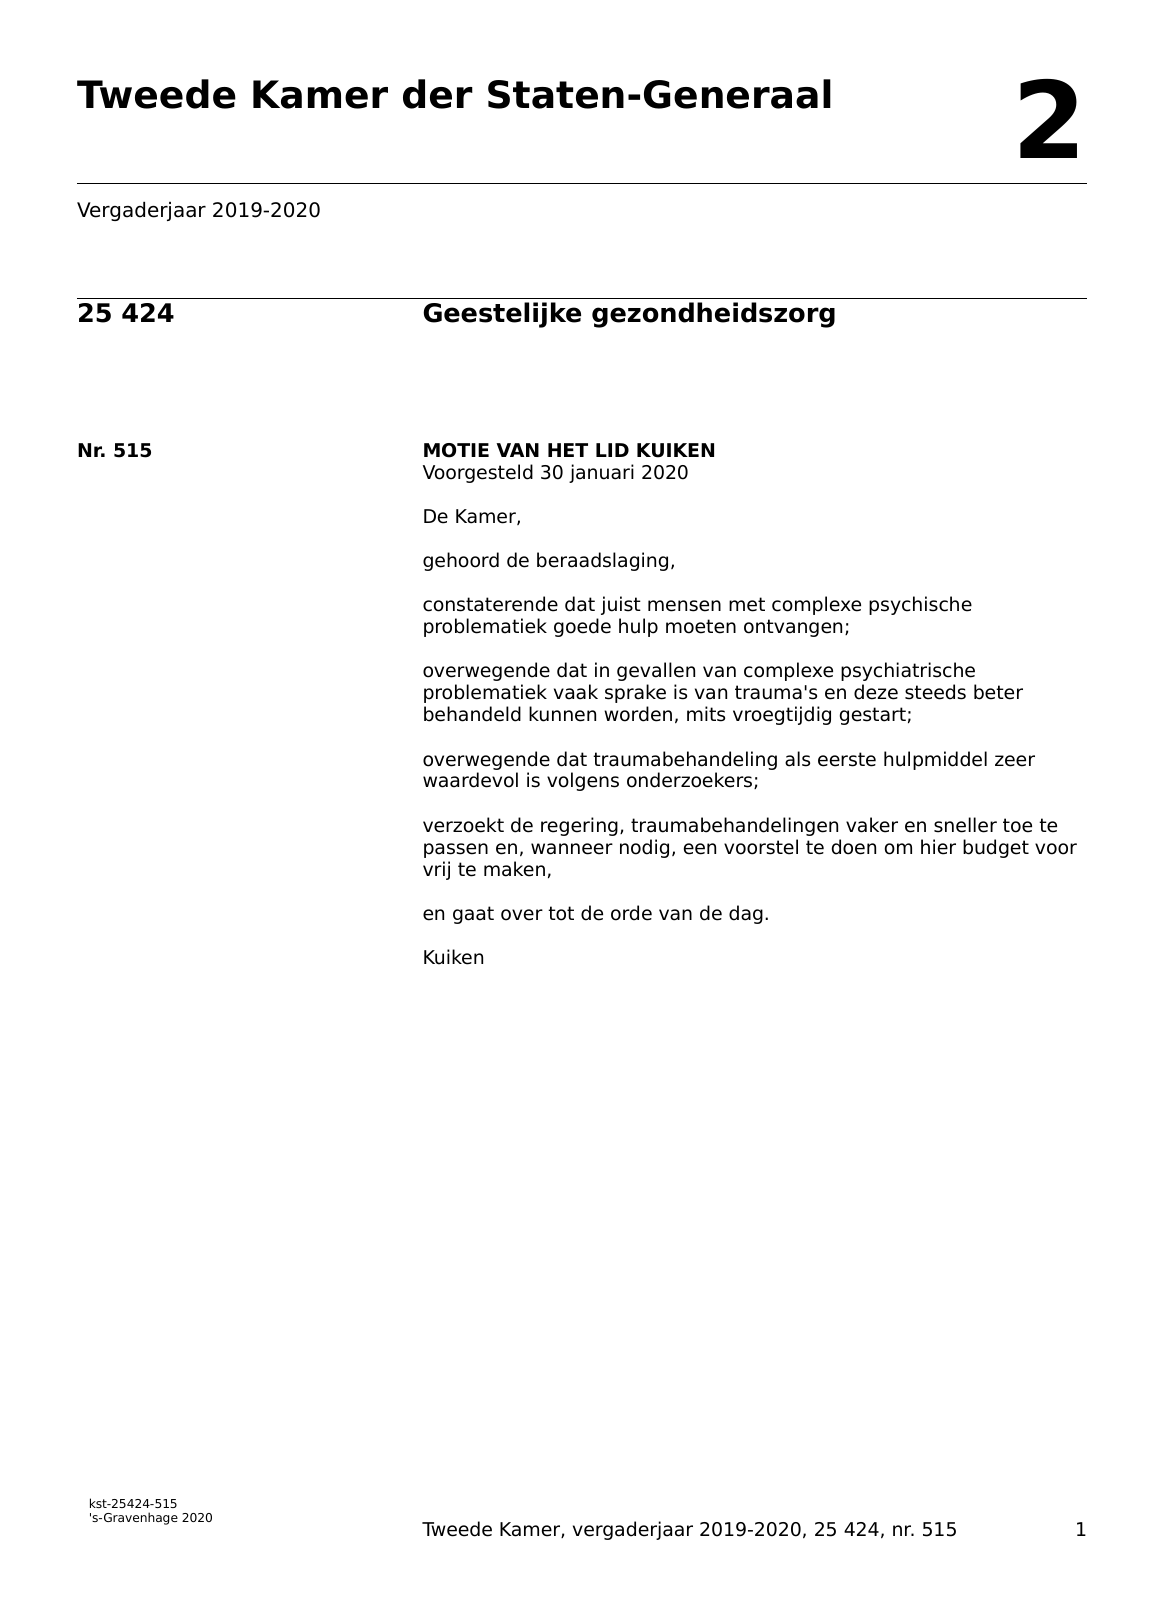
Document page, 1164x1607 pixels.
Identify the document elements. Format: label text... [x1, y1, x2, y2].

table_header 2 [886, 59, 1087, 183]
text en gaat over tot de orde van de dag. [422, 903, 1087, 925]
text overwegende dat in gevallen van complexe psychiatrische problematiek vaak sprake is van trauma's en deze steeds beter behandeld kunnen worden, mits vroegtijdig gestart; [422, 660, 1087, 726]
text Kuiken [422, 947, 1087, 969]
text overwegende dat traumabehandeling als eerste hulpmiddel zeer waardevol is volgens onderzoekers; [422, 748, 1087, 792]
subtitle Nr. 515 MOTIE VAN HET LID KUIKEN [77, 440, 1087, 462]
table_header Tweede Kamer der Staten-Generaal [77, 59, 886, 183]
subtitle 25 424 Geestelijke gezondheidszorg [77, 299, 1087, 329]
text constaterende dat juist mensen met complexe psychische problematiek goede hulp moeten ontvangen; [422, 594, 1087, 638]
text kst-25424-515 [88, 1497, 323, 1511]
table_cell Vergaderjaar 2019-2020 [77, 184, 1087, 298]
text gehoord de beraadslaging, [422, 550, 1087, 572]
text De Kamer, [422, 506, 1087, 528]
text verzoekt de regering, traumabehandelingen vaker en sneller toe te passen en, wanneer nodig, een voorstel te doen om hier budget voor vrij te maken, [422, 814, 1087, 881]
text Voorgesteld 30 januari 2020 [422, 462, 1087, 484]
text 's-Gravenhage 2020 [88, 1511, 323, 1525]
